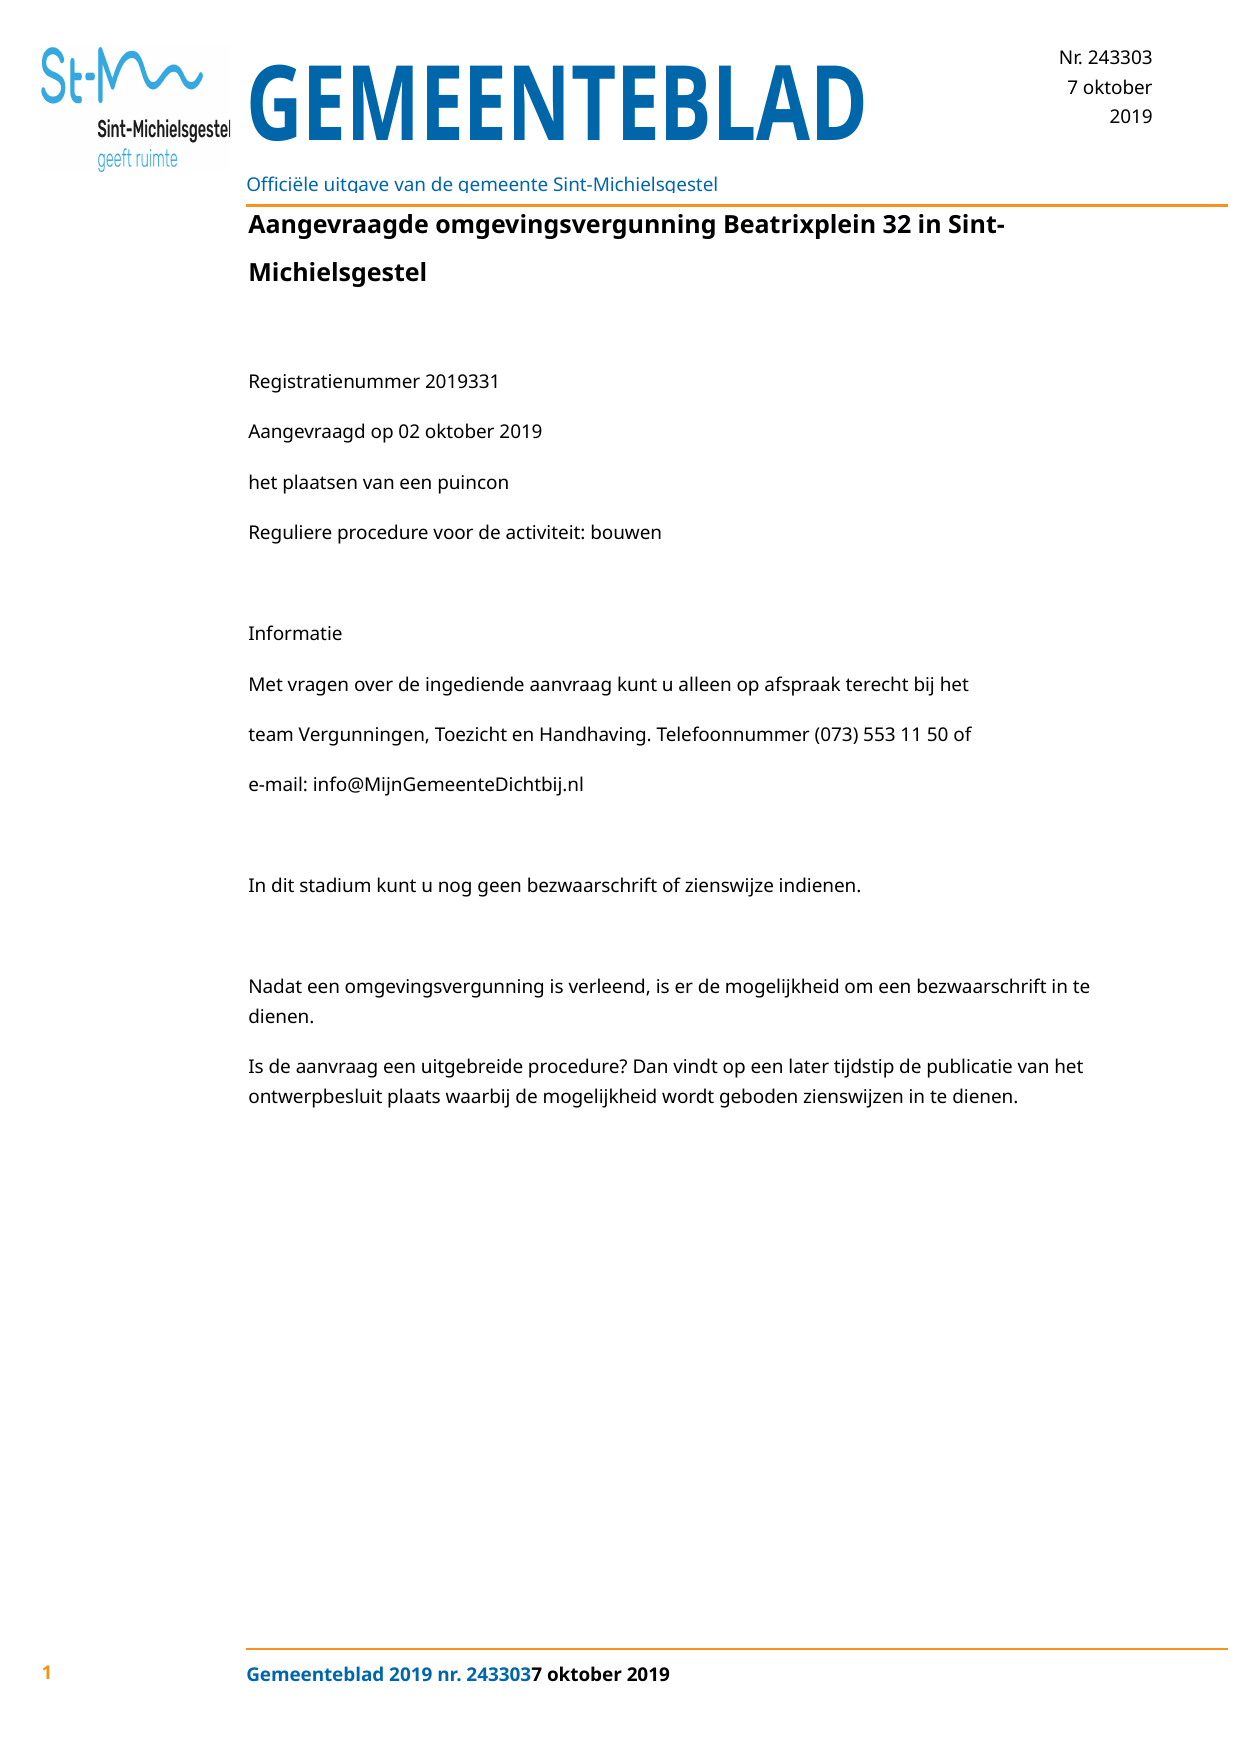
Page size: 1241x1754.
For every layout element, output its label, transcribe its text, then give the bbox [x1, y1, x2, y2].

text Is de aanvraag een uitgebreide procedure? Dan vindt op een later tijdstip de publicatie van het ontwerpbesluit plaats waarbij de mogelijkheid wordt geboden zienswijzen in te dienen. [248, 1053, 1152, 1109]
text Met vragen over de ingediende aanvraag kunt u alleen op afspraak terecht bij het [248, 671, 1152, 697]
text Informatie [248, 620, 1152, 646]
text Aangevraagde omgevingsvergunning Beatrixplein 32 in Sint-Michielsgestel [248, 207, 1152, 288]
picture [41, 47, 231, 172]
text Reguliere procedure voor de activiteit: bouwen [248, 519, 1152, 545]
text het plaatsen van een puincon [248, 469, 1152, 495]
text team Vergunningen, Toezicht en Handhaving. Telefoonnummer (073) 553 11 50 of [248, 721, 1152, 747]
text Nadat een omgevingsvergunning is verleend, is er de mogelijkheid om een bezwaarschrift in te dienen. [248, 973, 1152, 1029]
text e-mail: info@MijnGemeenteDichtbij.nl [248, 772, 1152, 797]
text In dit stadium kunt u nog geen bezwaarschrift of zienswijze indienen. [248, 872, 1152, 898]
text Aangevraagd op 02 oktober 2019 [248, 419, 1152, 444]
text Registratienummer 2019331 [248, 368, 1152, 394]
